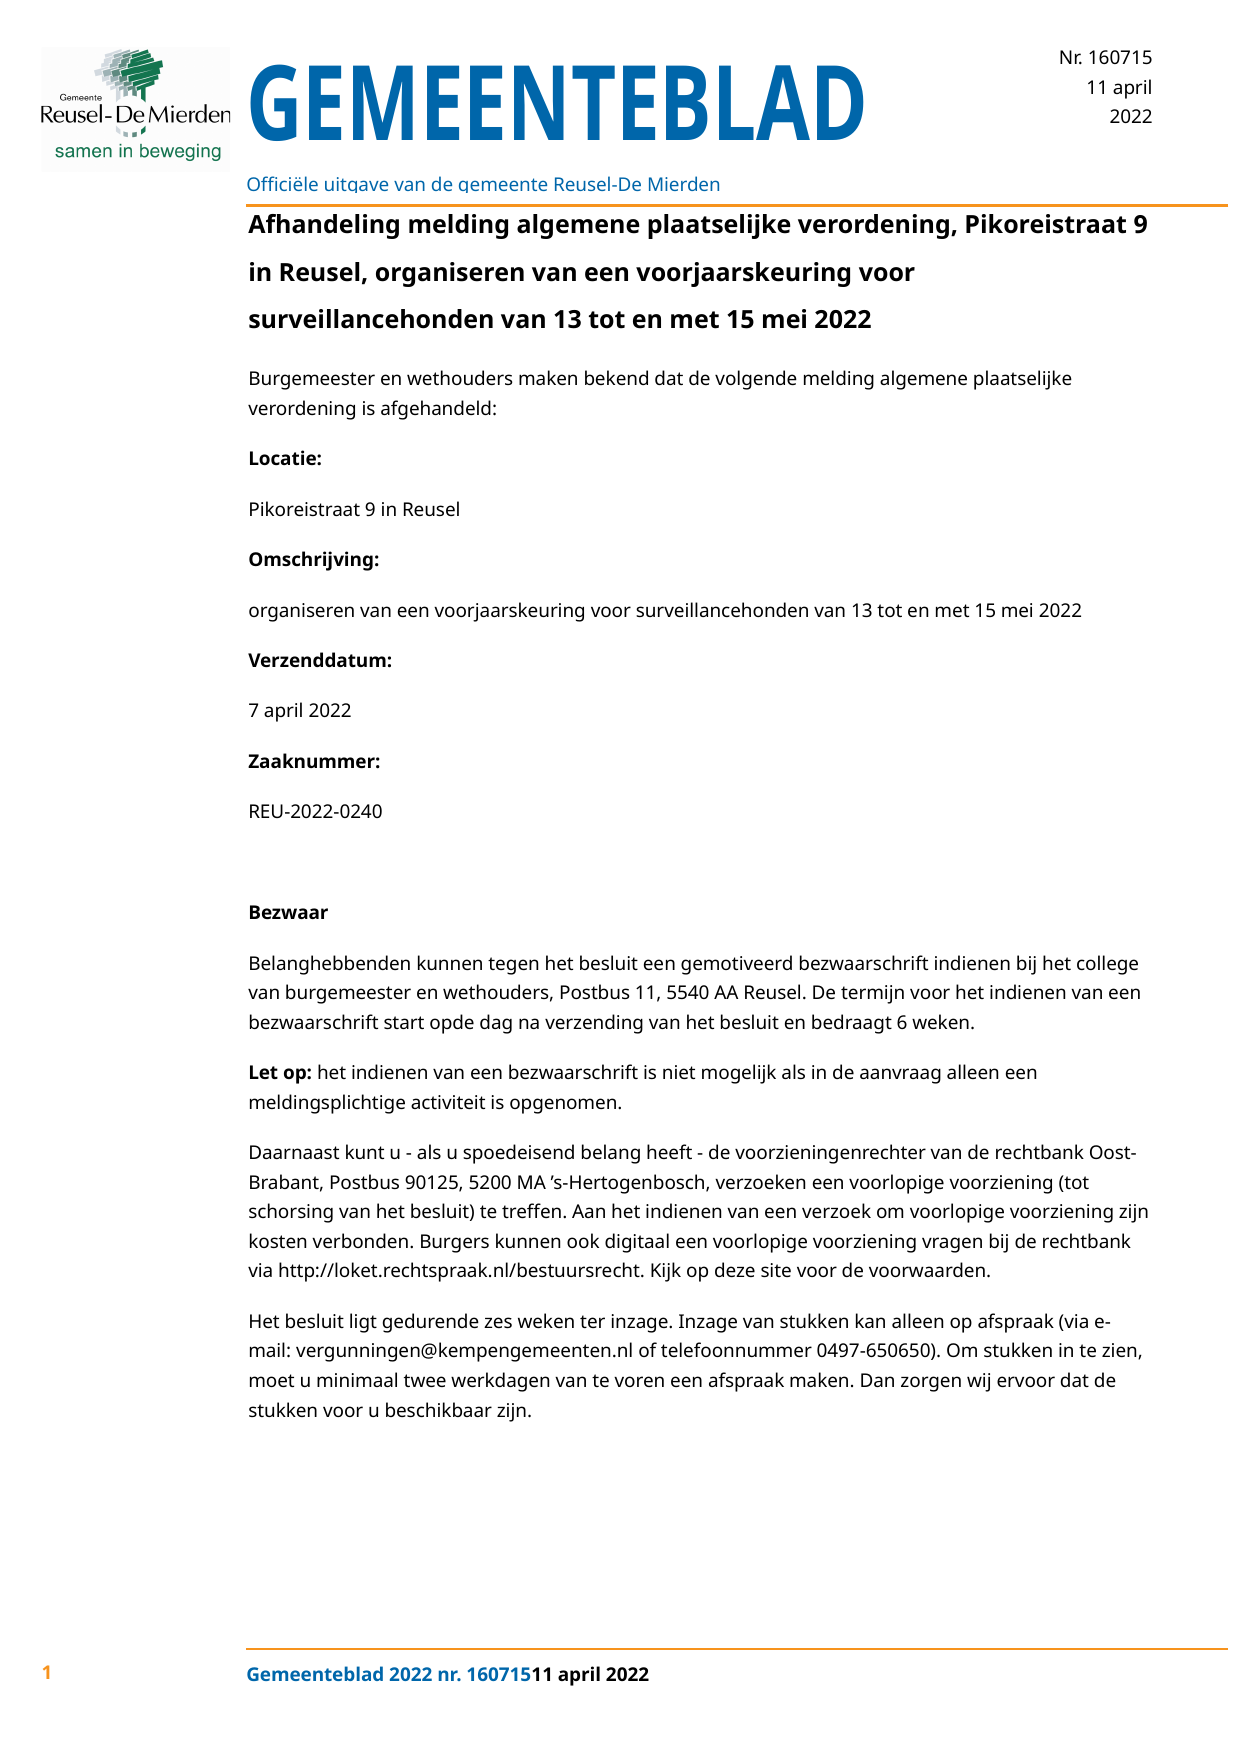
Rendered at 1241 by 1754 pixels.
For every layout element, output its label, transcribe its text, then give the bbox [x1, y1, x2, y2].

picture [41, 47, 231, 172]
text Daarnaast kunt u - als u spoedeisend belang heeft - de voorzieningenrechter van de rechtbank Oost-Brabant, Postbus 90125, 5200 MA ’s-Hertogenbosch, verzoeken een voorlopige voorziening (tot schorsing van het besluit) te treffen. Aan het indienen van een verzoek om voorlopige voorziening zijn kosten verbonden. Burgers kunnen ook digitaal een voorlopige voorziening vragen bij de rechtbank via http://loket.rechtspraak.nl/bestuursrecht. Kijk op deze site voor de voorwaarden. [248, 1139, 1152, 1283]
text Locatie: [248, 446, 1152, 471]
text Burgemeester en wethouders maken bekend dat de volgende melding algemene plaatselijke verordening is afgehandeld: [248, 366, 1152, 421]
text organiseren van een voorjaarskeuring voor surveillancehonden van 13 tot en met 15 mei 2022 [248, 597, 1152, 622]
text Pikoreistraat 9 in Reusel [248, 496, 1152, 522]
text Verzenddatum: [248, 647, 1152, 673]
text Let op: het indienen van een bezwaarschrift is niet mogelijk als in de aanvraag alleen een meldingsplichtige activiteit is opgenomen. [248, 1059, 1152, 1114]
text Zaaknummer: [248, 748, 1152, 774]
text Belanghebbenden kunnen tegen het besluit een gemotiveerd bezwaarschrift indienen bij het college van burgemeester en wethouders, Postbus 11, 5540 AA Reusel. De termijn voor het indienen van een bezwaarschrift start opde dag na verzending van het besluit en bedraagt 6 weken. [248, 950, 1152, 1034]
text Afhandeling melding algemene plaatselijke verordening, Pikoreistraat 9 in Reusel, organiseren van een voorjaarskeuring voor surveillancehonden van 13 tot en met 15 mei 2022 [248, 207, 1152, 336]
text 7 april 2022 [248, 698, 1152, 723]
text Omschrijving: [248, 546, 1152, 572]
text Het besluit ligt gedurende zes weken ter inzage. Inzage van stukken kan alleen op afspraak (via e-mail: vergunningen@kempengemeenten.nl of telefoonnummer 0497-650650). Om stukken in te zien, moet u minimaal twee werkdagen van te voren een afspraak maken. Dan zorgen wij ervoor dat de stukken voor u beschikbaar zijn. [248, 1308, 1152, 1422]
text Bezwaar [248, 899, 1152, 925]
text REU-2022-0240 [248, 798, 1152, 824]
